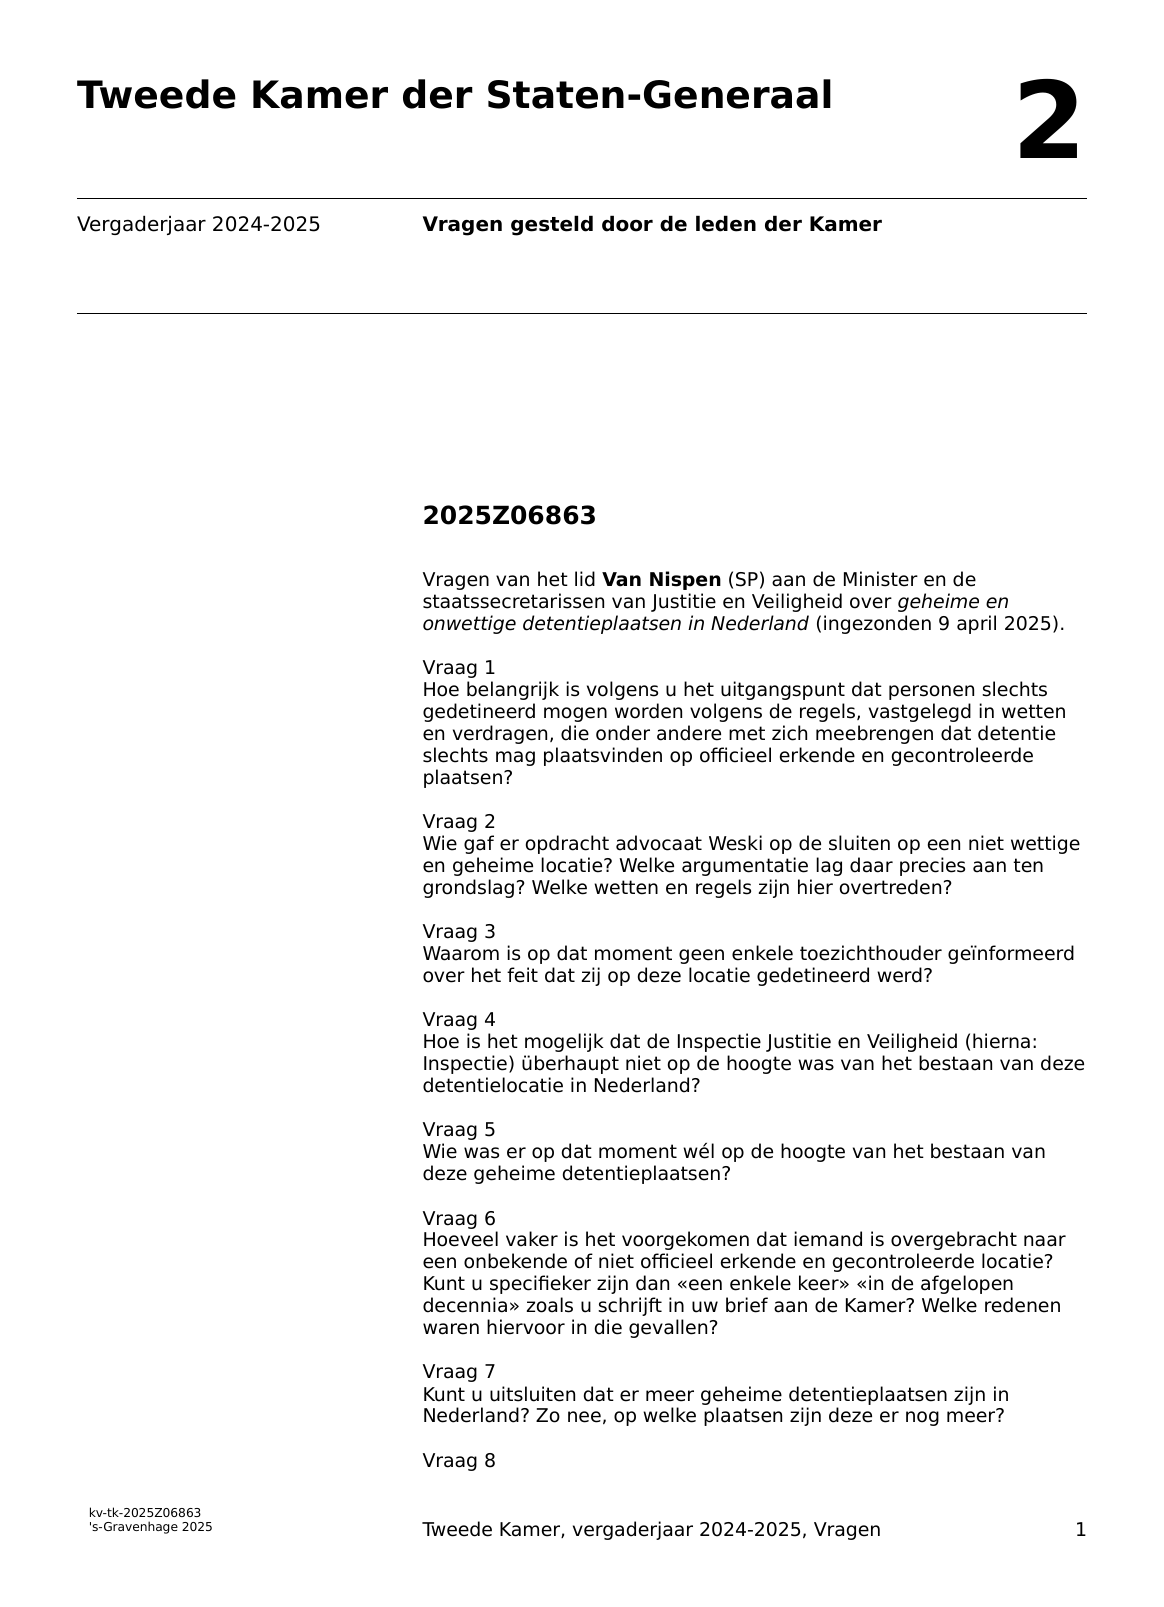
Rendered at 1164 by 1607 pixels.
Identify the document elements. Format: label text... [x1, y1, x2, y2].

text Vraag 4 [422, 1009, 1087, 1031]
text Hoeveel vaker is het voorgekomen dat iemand is overgebracht naar een onbekende of niet officieel erkende en gecontroleerde locatie? Kunt u specifieker zijn dan «een enkele keer» «in de afgelopen decennia» zoals u schrijft in uw brief aan de Kamer? Welke redenen waren hiervoor in die gevallen? [422, 1229, 1087, 1339]
text Vraag 3 [422, 921, 1087, 943]
table_header 2 [886, 59, 1087, 198]
text Vraag 2 [422, 811, 1087, 833]
text Vraag 1 [422, 657, 1087, 679]
text Wie gaf er opdracht advocaat Weski op de sluiten op een niet wettige en geheime locatie? Welke argumentatie lag daar precies aan ten grondslag? Welke wetten en regels zijn hier overtreden? [422, 833, 1087, 899]
text Kunt u uitsluiten dat er meer geheime detentieplaatsen zijn in Nederland? Zo nee, op welke plaatsen zijn deze er nog meer? [422, 1383, 1087, 1427]
table_cell Vergaderjaar 2024-2025 [77, 199, 422, 313]
text Vraag 7 [422, 1361, 1087, 1383]
text Wie was er op dat moment wél op de hoogte van het bestaan van deze geheime detentieplaatsen? [422, 1141, 1087, 1185]
text 2025Z06863 [422, 501, 1087, 531]
text Hoe belangrijk is volgens u het uitgangspunt dat personen slechts gedetineerd mogen worden volgens de regels, vastgelegd in wetten en verdragen, die onder andere met zich meebrengen dat detentie slechts mag plaatsvinden op officieel erkende en gecontroleerde plaatsen? [422, 679, 1087, 789]
text Vraag 5 [422, 1119, 1087, 1141]
text kv-tk-2025Z06863 [88, 1506, 323, 1520]
text Hoe is het mogelijk dat de Inspectie Justitie en Veiligheid (hierna: Inspectie) überhaupt niet op de hoogte was van het bestaan van deze detentielocatie in Nederland? [422, 1031, 1087, 1097]
text Waarom is op dat moment geen enkele toezichthouder geïnformeerd over het feit dat zij op deze locatie gedetineerd werd? [422, 943, 1087, 987]
text Vraag 8 [422, 1449, 1087, 1472]
text Vragen van het lid Van Nispen (SP) aan de Minister en de staatssecretarissen van Justitie en Veiligheid over geheime en onwettige detentieplaatsen in Nederland (ingezonden 9 april 2025). [422, 569, 1087, 635]
table_header Tweede Kamer der Staten-Generaal [77, 59, 886, 198]
text 's-Gravenhage 2025 [88, 1520, 323, 1534]
table_cell Vragen gesteld door de leden der Kamer [422, 199, 1087, 313]
text Vraag 6 [422, 1207, 1087, 1229]
